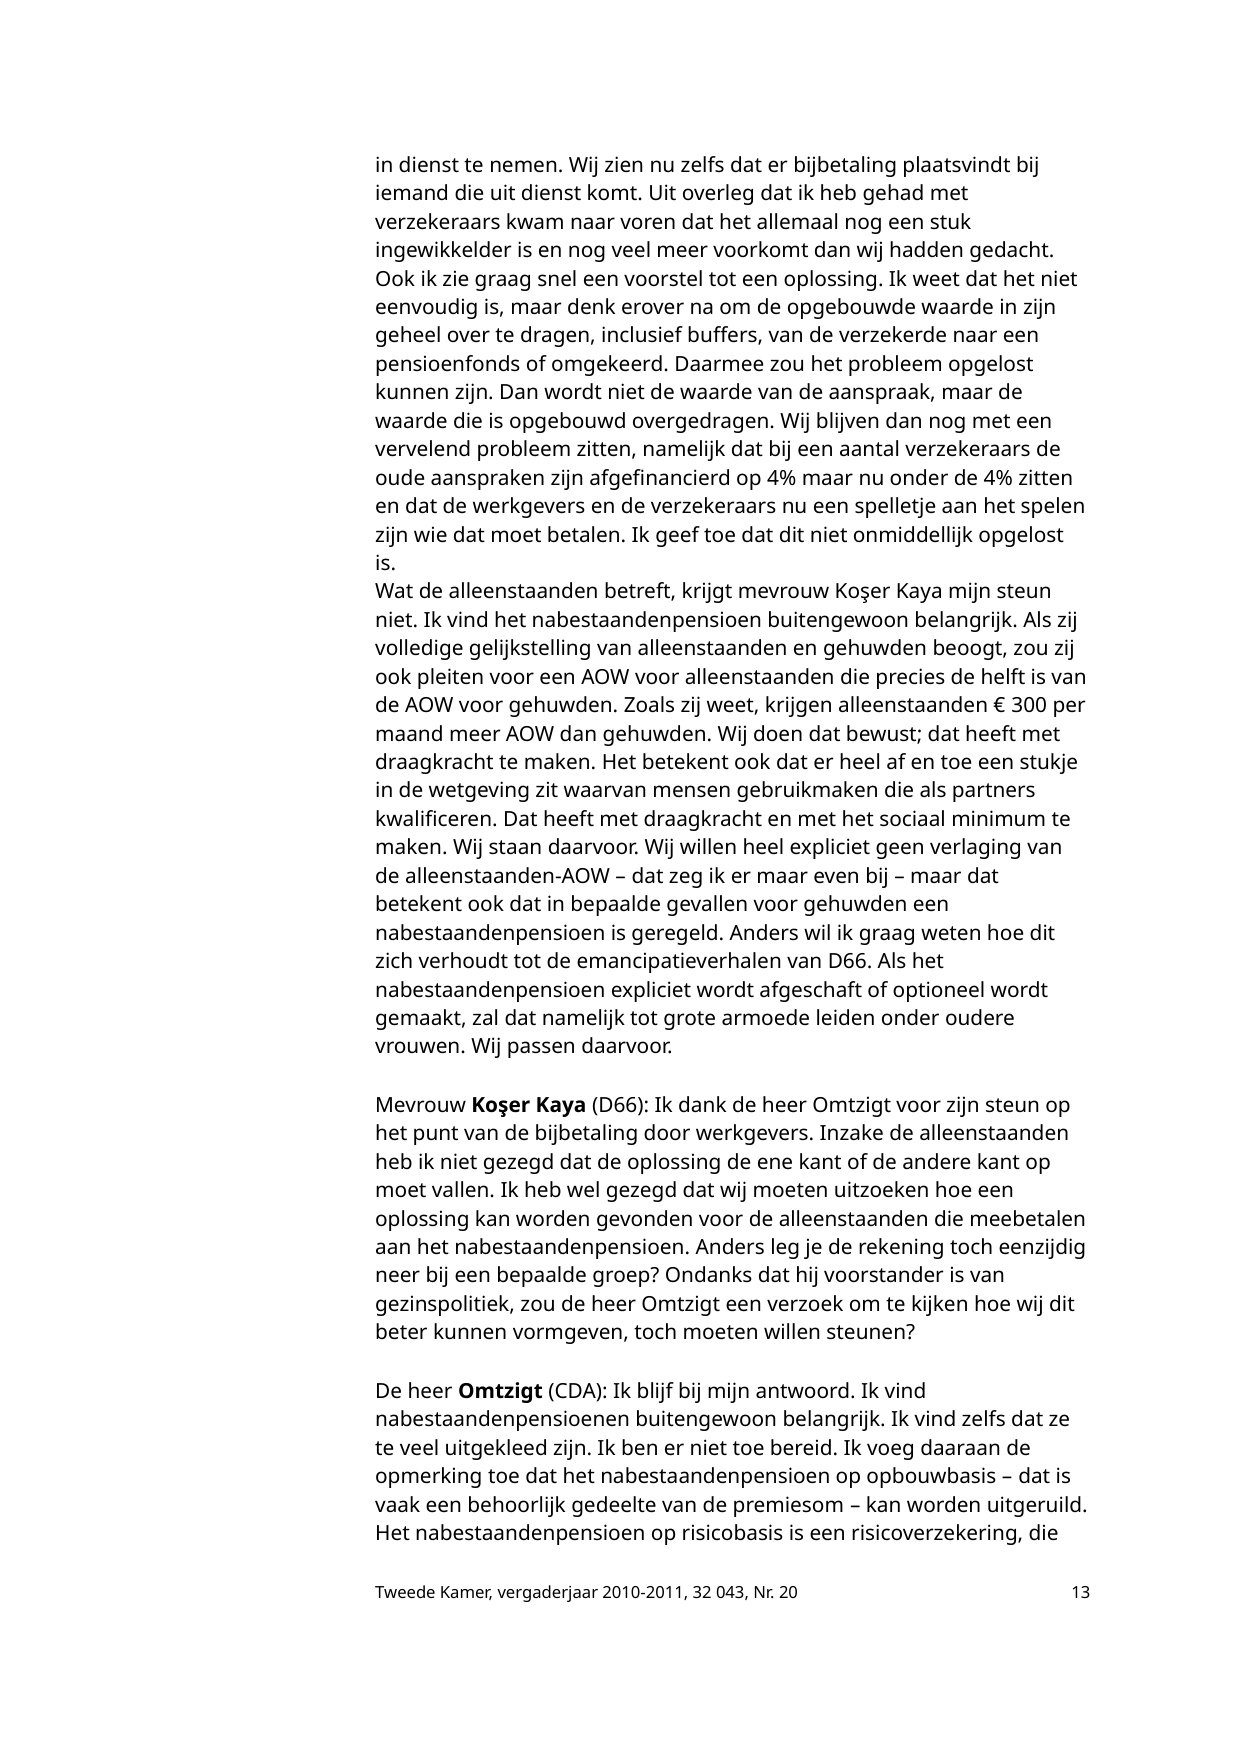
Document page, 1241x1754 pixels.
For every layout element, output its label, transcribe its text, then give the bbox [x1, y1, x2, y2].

text De heer Omtzigt (CDA): Ik blijf bij mijn antwoord. Ik vind nabestaandenpensioenen buitengewoon belangrijk. Ik vind zelfs dat ze te veel uitgekleed zijn. Ik ben er niet toe bereid. Ik voeg daaraan de opmerking toe dat het nabestaandenpensioen op opbouwbasis – dat is vaak een behoorlijk gedeelte van de premiesom – kan worden uitgeruild. Het nabestaandenpensioen op risicobasis is een risicoverzekering, die [375, 1376, 1090, 1547]
text in dienst te nemen. Wij zien nu zelfs dat er bijbetaling plaatsvindt bij iemand die uit dienst komt. Uit overleg dat ik heb gehad met verzekeraars kwam naar voren dat het allemaal nog een stuk ingewikkelder is en nog veel meer voorkomt dan wij hadden gedacht. Ook ik zie graag snel een voorstel tot een oplossing. Ik weet dat het niet eenvoudig is, maar denk erover na om de opgebouwde waarde in zijn geheel over te dragen, inclusief buffers, van de verzekerde naar een pensioenfonds of omgekeerd. Daarmee zou het probleem opgelost kunnen zijn. Dan wordt niet de waarde van de aanspraak, maar de waarde die is opgebouwd overgedragen. Wij blijven dan nog met een vervelend probleem zitten, namelijk dat bij een aantal verzekeraars de oude aanspraken zijn afgefinancierd op 4% maar nu onder de 4% zitten en dat de werkgevers en de verzekeraars nu een spelletje aan het spelen zijn wie dat moet betalen. Ik geef toe dat dit niet onmiddellijk opgelost is. [375, 150, 1090, 577]
text Mevrouw Koşer Kaya (D66): Ik dank de heer Omtzigt voor zijn steun op het punt van de bijbetaling door werkgevers. Inzake de alleenstaanden heb ik niet gezegd dat de oplossing de ene kant of de andere kant op moet vallen. Ik heb wel gezegd dat wij moeten uitzoeken hoe een oplossing kan worden gevonden voor de alleenstaanden die meebetalen aan het nabestaandenpensioen. Anders leg je de rekening toch eenzijdig neer bij een bepaalde groep? Ondanks dat hij voorstander is van gezinspolitiek, zou de heer Omtzigt een verzoek om te kijken hoe wij dit beter kunnen vormgeven, toch moeten willen steunen? [375, 1090, 1090, 1346]
text Wat de alleenstaanden betreft, krijgt mevrouw Koşer Kaya mijn steun niet. Ik vind het nabestaandenpensioen buitengewoon belangrijk. Als zij volledige gelijkstelling van alleenstaanden en gehuwden beoogt, zou zij ook pleiten voor een AOW voor alleenstaanden die precies de helft is van de AOW voor gehuwden. Zoals zij weet, krijgen alleenstaanden € 300 per maand meer AOW dan gehuwden. Wij doen dat bewust; dat heeft met draagkracht te maken. Het betekent ook dat er heel af en toe een stukje in de wetgeving zit waarvan mensen gebruikmaken die als partners kwalificeren. Dat heeft met draagkracht en met het sociaal minimum te maken. Wij staan daarvoor. Wij willen heel expliciet geen verlaging van de alleenstaanden-AOW – dat zeg ik er maar even bij – maar dat betekent ook dat in bepaalde gevallen voor gehuwden een nabestaandenpensioen is geregeld. Anders wil ik graag weten hoe dit zich verhoudt tot de emancipatieverhalen van D66. Als het nabestaandenpensioen expliciet wordt afgeschaft of optioneel wordt gemaakt, zal dat namelijk tot grote armoede leiden onder oudere vrouwen. Wij passen daarvoor. [375, 577, 1090, 1060]
